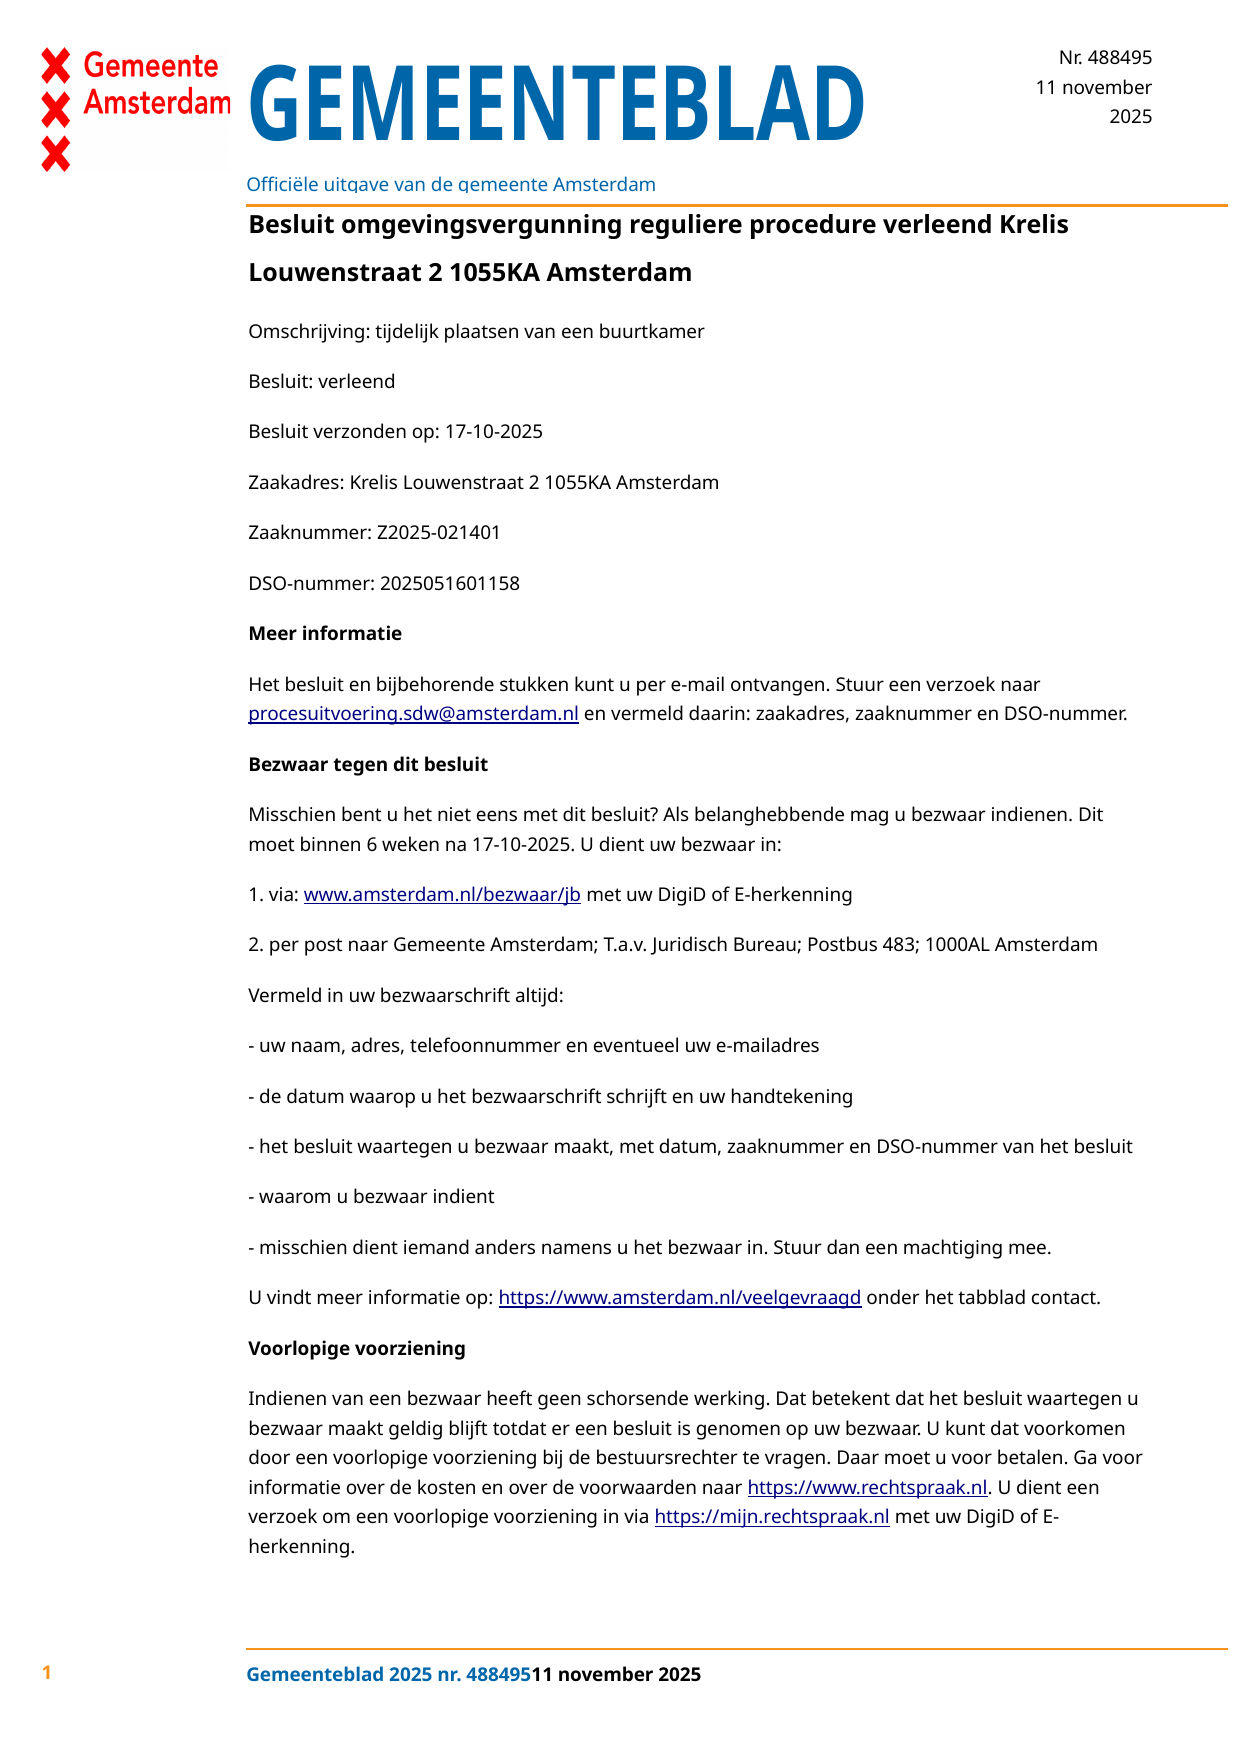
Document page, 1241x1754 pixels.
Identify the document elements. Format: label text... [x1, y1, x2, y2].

text - waarom u bezwaar indient [248, 1184, 1152, 1209]
text Het besluit en bijbehorende stukken kunt u per e-mail ontvangen. Stuur een verzoek naar procesuitvoering.sdw@amsterdam.nl en vermeld daarin: zaakadres, zaaknummer en DSO-nummer. [248, 671, 1152, 726]
text 1. via: www.amsterdam.nl/bezwaar/jb met uw DigiD of E-herkenning [248, 881, 1152, 907]
text Vermeld in uw bezwaarschrift altijd: [248, 982, 1152, 1008]
text 2. per post naar Gemeente Amsterdam; T.a.v. Juridisch Bureau; Postbus 483; 1000AL Amsterdam [248, 932, 1152, 957]
text Besluit omgevingsvergunning reguliere procedure verleend Krelis Louwenstraat 2 1055KA Amsterdam [248, 207, 1152, 288]
text Misschien bent u het niet eens met dit besluit? Als belanghebbende mag u bezwaar indienen. Dit moet binnen 6 weken na 17-10-2025. U dient uw bezwaar in: [248, 801, 1152, 857]
text - het besluit waartegen u bezwaar maakt, met datum, zaaknummer en DSO-nummer van het besluit [248, 1133, 1152, 1159]
text - uw naam, adres, telefoonnummer en eventueel uw e-mailadres [248, 1032, 1152, 1058]
text Meer informatie [248, 620, 1152, 646]
text Besluit verzonden op: 17-10-2025 [248, 419, 1152, 444]
text Indienen van een bezwaar heeft geen schorsende werking. Dat betekent dat het besluit waartegen u bezwaar maakt geldig blijft totdat er een besluit is genomen op uw bezwaar. U kunt dat voorkomen door een voorlopige voorziening bij de bestuursrechter te vragen. Daar moet u voor betalen. Ga voor informatie over de kosten en over de voorwaarden naar https://www.rechtspraak.nl. U dient een verzoek om een voorlopige voorziening in via https://mijn.rechtspraak.nl met uw DigiD of E-herkenning. [248, 1385, 1152, 1559]
text Omschrijving: tijdelijk plaatsen van een buurtkamer [248, 318, 1152, 344]
text Besluit: verleend [248, 368, 1152, 394]
text U vindt meer informatie op: https://www.amsterdam.nl/veelgevraagd onder het tabblad contact. [248, 1284, 1152, 1310]
text Voorlopige voorziening [248, 1335, 1152, 1361]
text - de datum waarop u het bezwaarschrift schrijft en uw handtekening [248, 1083, 1152, 1109]
text Zaaknummer: Z2025-021401 [248, 519, 1152, 545]
text DSO-nummer: 2025051601158 [248, 570, 1152, 596]
text - misschien dient iemand anders namens u het bezwaar in. Stuur dan een machtiging mee. [248, 1234, 1152, 1260]
text Bezwaar tegen dit besluit [248, 751, 1152, 777]
picture [41, 47, 231, 172]
text Zaakadres: Krelis Louwenstraat 2 1055KA Amsterdam [248, 469, 1152, 495]
